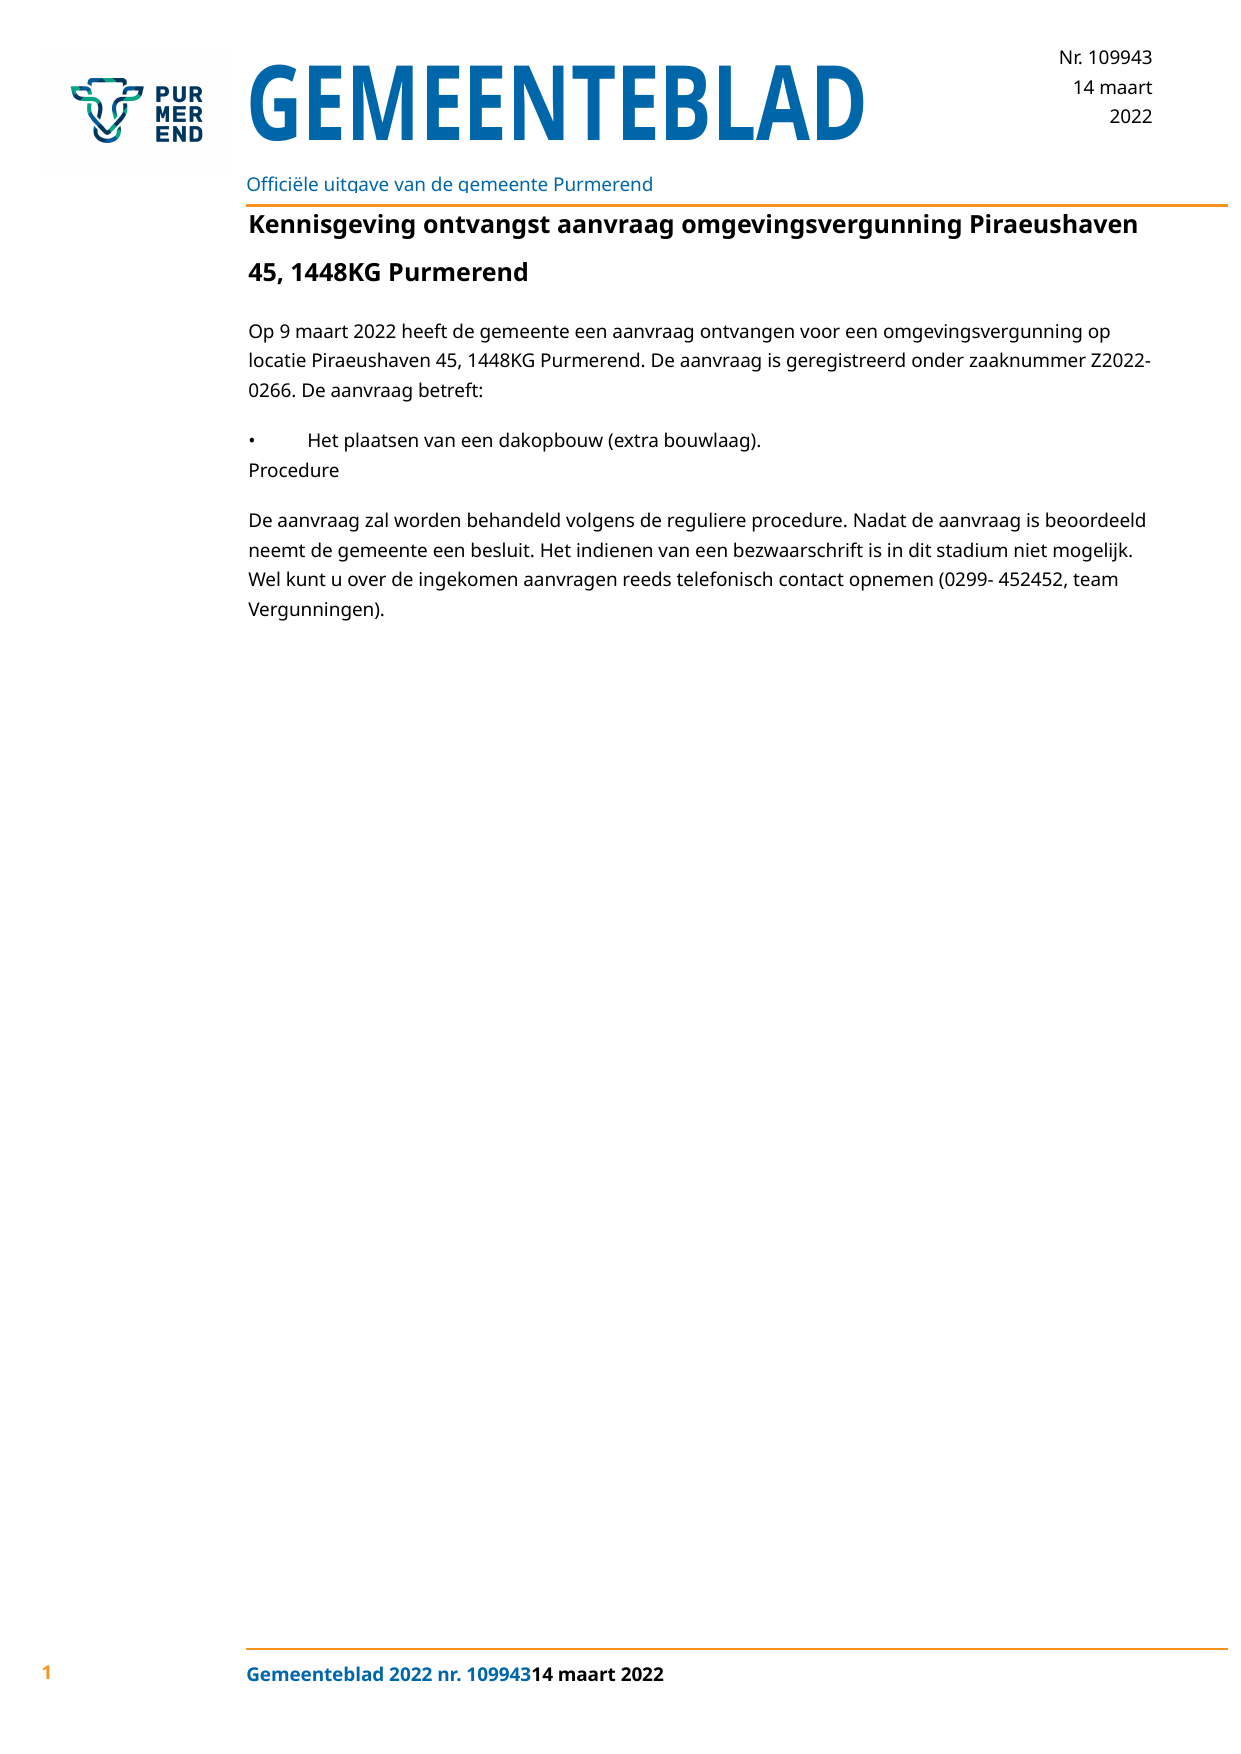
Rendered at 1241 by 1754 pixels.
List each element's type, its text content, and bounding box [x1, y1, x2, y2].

text Op 9 maart 2022 heeft de gemeente een aanvraag ontvangen voor een omgevingsvergunning op locatie Piraeushaven 45, 1448KG Purmerend. De aanvraag is geregistreerd onder zaaknummer Z2022-0266. De aanvraag betreft: [248, 318, 1152, 403]
picture [41, 47, 231, 172]
text Procedure [248, 457, 1152, 483]
list Het plaatsen van een dakopbouw (extra bouwlaag). [248, 427, 1152, 453]
text De aanvraag zal worden behandeld volgens de reguliere procedure. Nadat de aanvraag is beoordeeld neemt de gemeente een besluit. Het indienen van een bezwaarschrift is in dit stadium niet mogelijk. Wel kunt u over de ingekomen aanvragen reeds telefonisch contact opnemen (0299- 452452, team Vergunningen). [248, 507, 1152, 622]
text Kennisgeving ontvangst aanvraag omgevingsvergunning Piraeushaven 45, 1448KG Purmerend [248, 207, 1152, 288]
